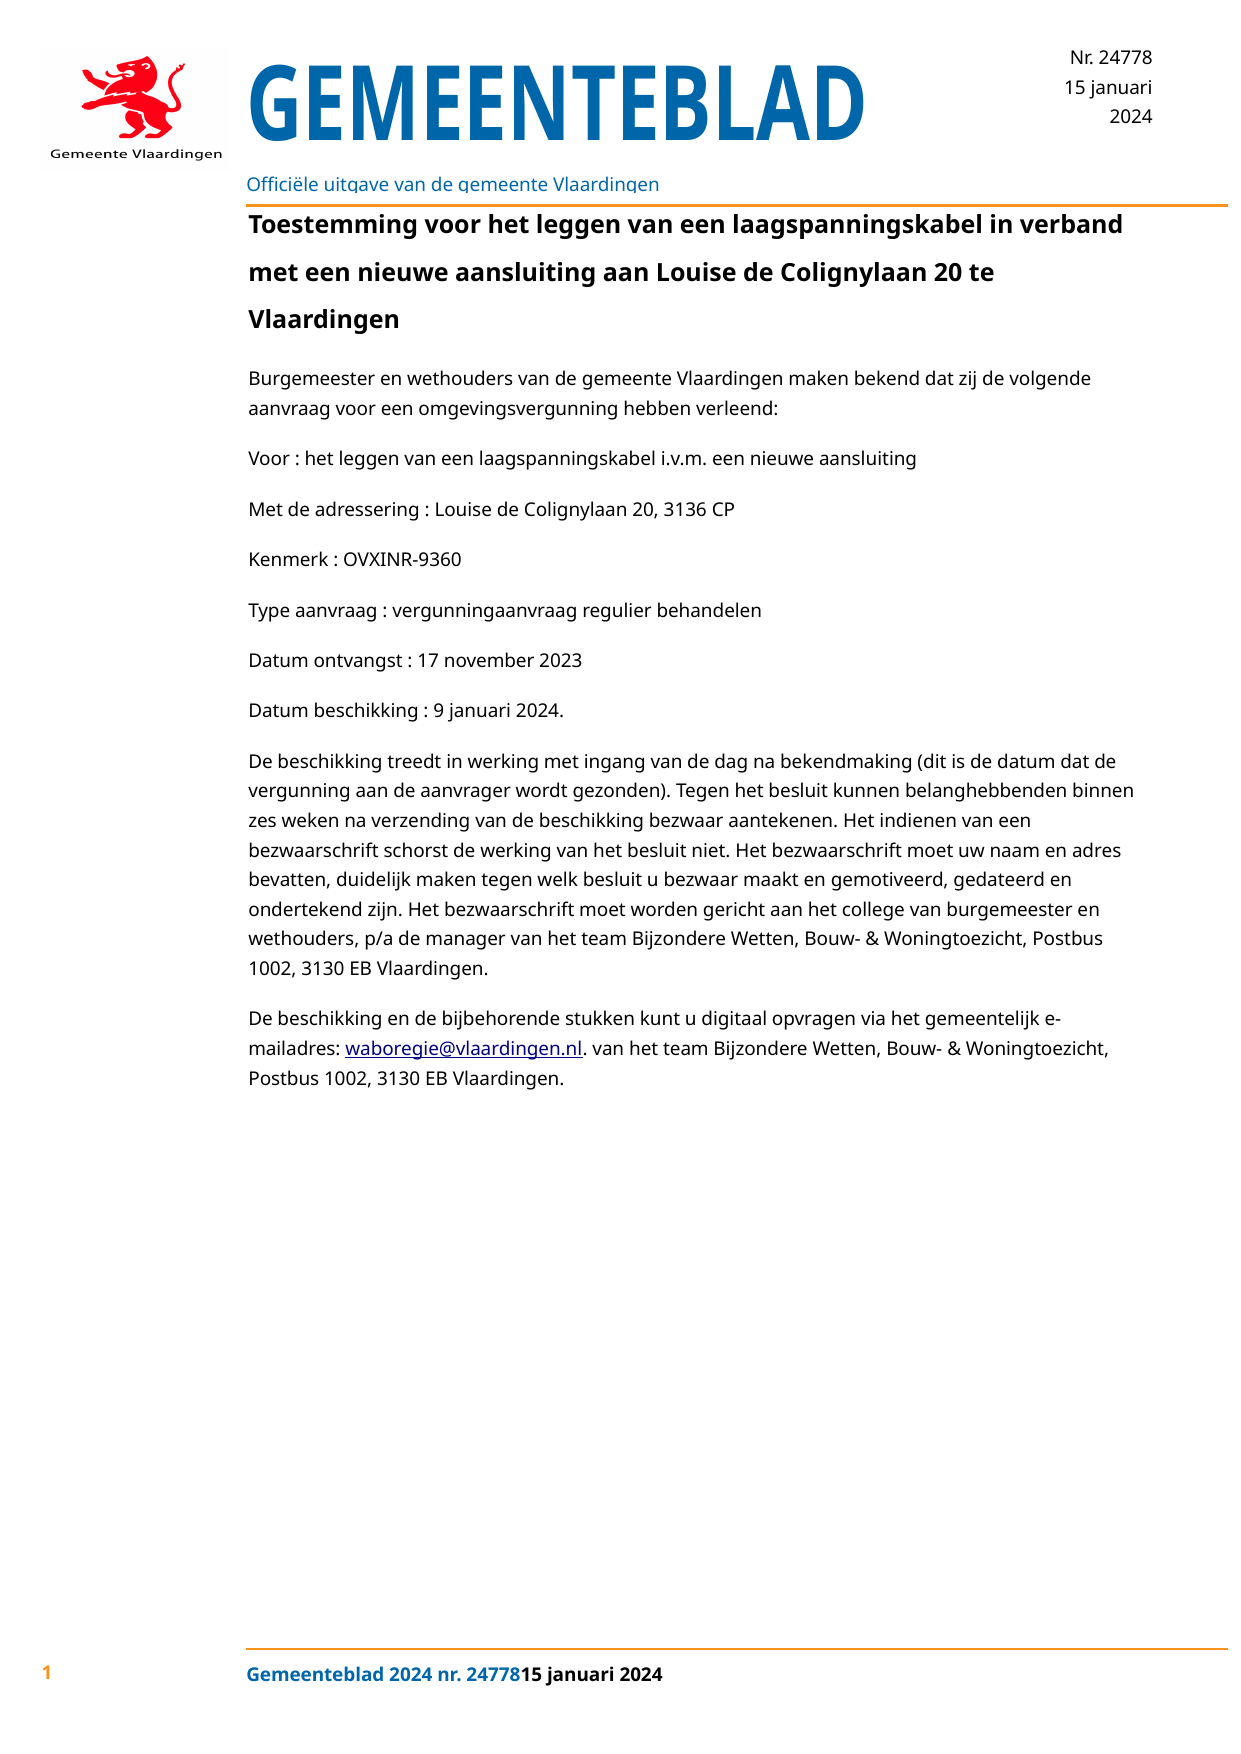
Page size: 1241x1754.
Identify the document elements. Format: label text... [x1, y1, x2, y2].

text Datum beschikking : 9 januari 2024. [248, 698, 1152, 723]
text Type aanvraag : vergunningaanvraag regulier behandelen [248, 597, 1152, 622]
text Met de adressering : Louise de Colignylaan 20, 3136 CP [248, 496, 1152, 522]
text Burgemeester en wethouders van de gemeente Vlaardingen maken bekend dat zij de volgende aanvraag voor een omgevingsvergunning hebben verleend: [248, 366, 1152, 421]
text Toestemming voor het leggen van een laagspanningskabel in verband met een nieuwe aansluiting aan Louise de Colignylaan 20 te Vlaardingen [248, 207, 1152, 336]
text De beschikking treedt in werking met ingang van de dag na bekendmaking (dit is de datum dat de vergunning aan de aanvrager wordt gezonden). Tegen het besluit kunnen belanghebbenden binnen zes weken na verzending van de beschikking bezwaar aantekenen. Het indienen van een bezwaarschrift schorst de werking van het besluit niet. Het bezwaarschrift moet uw naam en adres bevatten, duidelijk maken tegen welk besluit u bezwaar maakt en gemotiveerd, gedateerd en ondertekend zijn. Het bezwaarschrift moet worden gericht aan het college van burgemeester en wethouders, p/a de manager van het team Bijzondere Wetten, Bouw- & Woningtoezicht, Postbus 1002, 3130 EB Vlaardingen. [248, 748, 1152, 981]
text Voor : het leggen van een laagspanningskabel i.v.m. een nieuwe aansluiting [248, 446, 1152, 471]
text Datum ontvangst : 17 november 2023 [248, 647, 1152, 673]
text Kenmerk : OVXINR-9360 [248, 546, 1152, 572]
text De beschikking en de bijbehorende stukken kunt u digitaal opvragen via het gemeentelijk e-mailadres: waboregie@vlaardingen.nl. van het team Bijzondere Wetten, Bouw- & Woningtoezicht, Postbus 1002, 3130 EB Vlaardingen. [248, 1006, 1152, 1090]
picture [41, 47, 231, 172]
